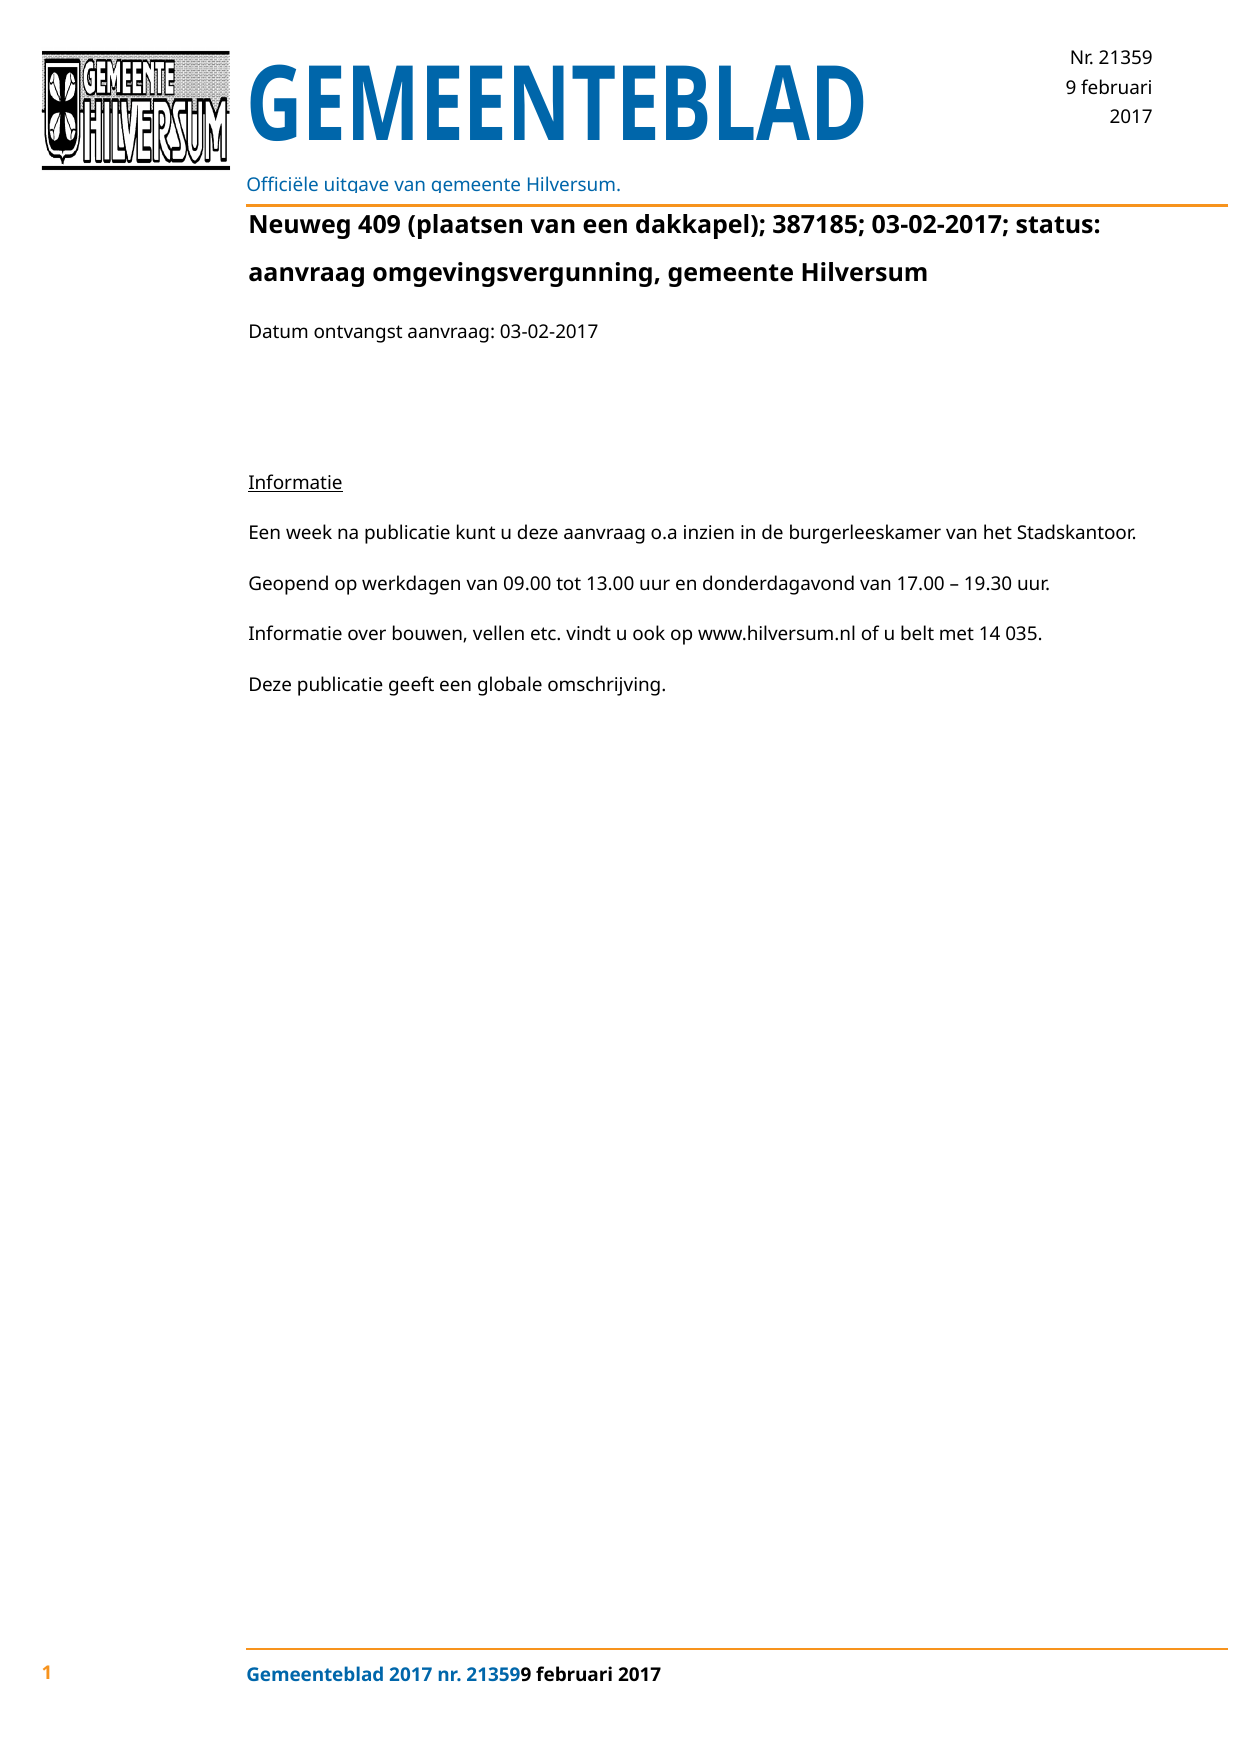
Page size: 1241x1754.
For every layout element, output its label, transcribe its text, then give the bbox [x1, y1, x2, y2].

text Deze publicatie geeft een globale omschrijving. [248, 671, 1152, 697]
text Datum ontvangst aanvraag: 03-02-2017 [248, 318, 1152, 344]
text Een week na publicatie kunt u deze aanvraag o.a inzien in de burgerleeskamer van het Stadskantoor. [248, 519, 1152, 545]
picture [41, 47, 231, 172]
text Neuweg 409 (plaatsen van een dakkapel); 387185; 03-02-2017; status: aanvraag omgevingsvergunning, gemeente Hilversum [248, 207, 1152, 288]
text Informatie over bouwen, vellen etc. vindt u ook op www.hilversum.nl of u belt met 14 035. [248, 620, 1152, 646]
text Geopend op werkdagen van 09.00 tot 13.00 uur en donderdagavond van 17.00 – 19.30 uur. [248, 570, 1152, 596]
text Informatie [248, 469, 1152, 495]
